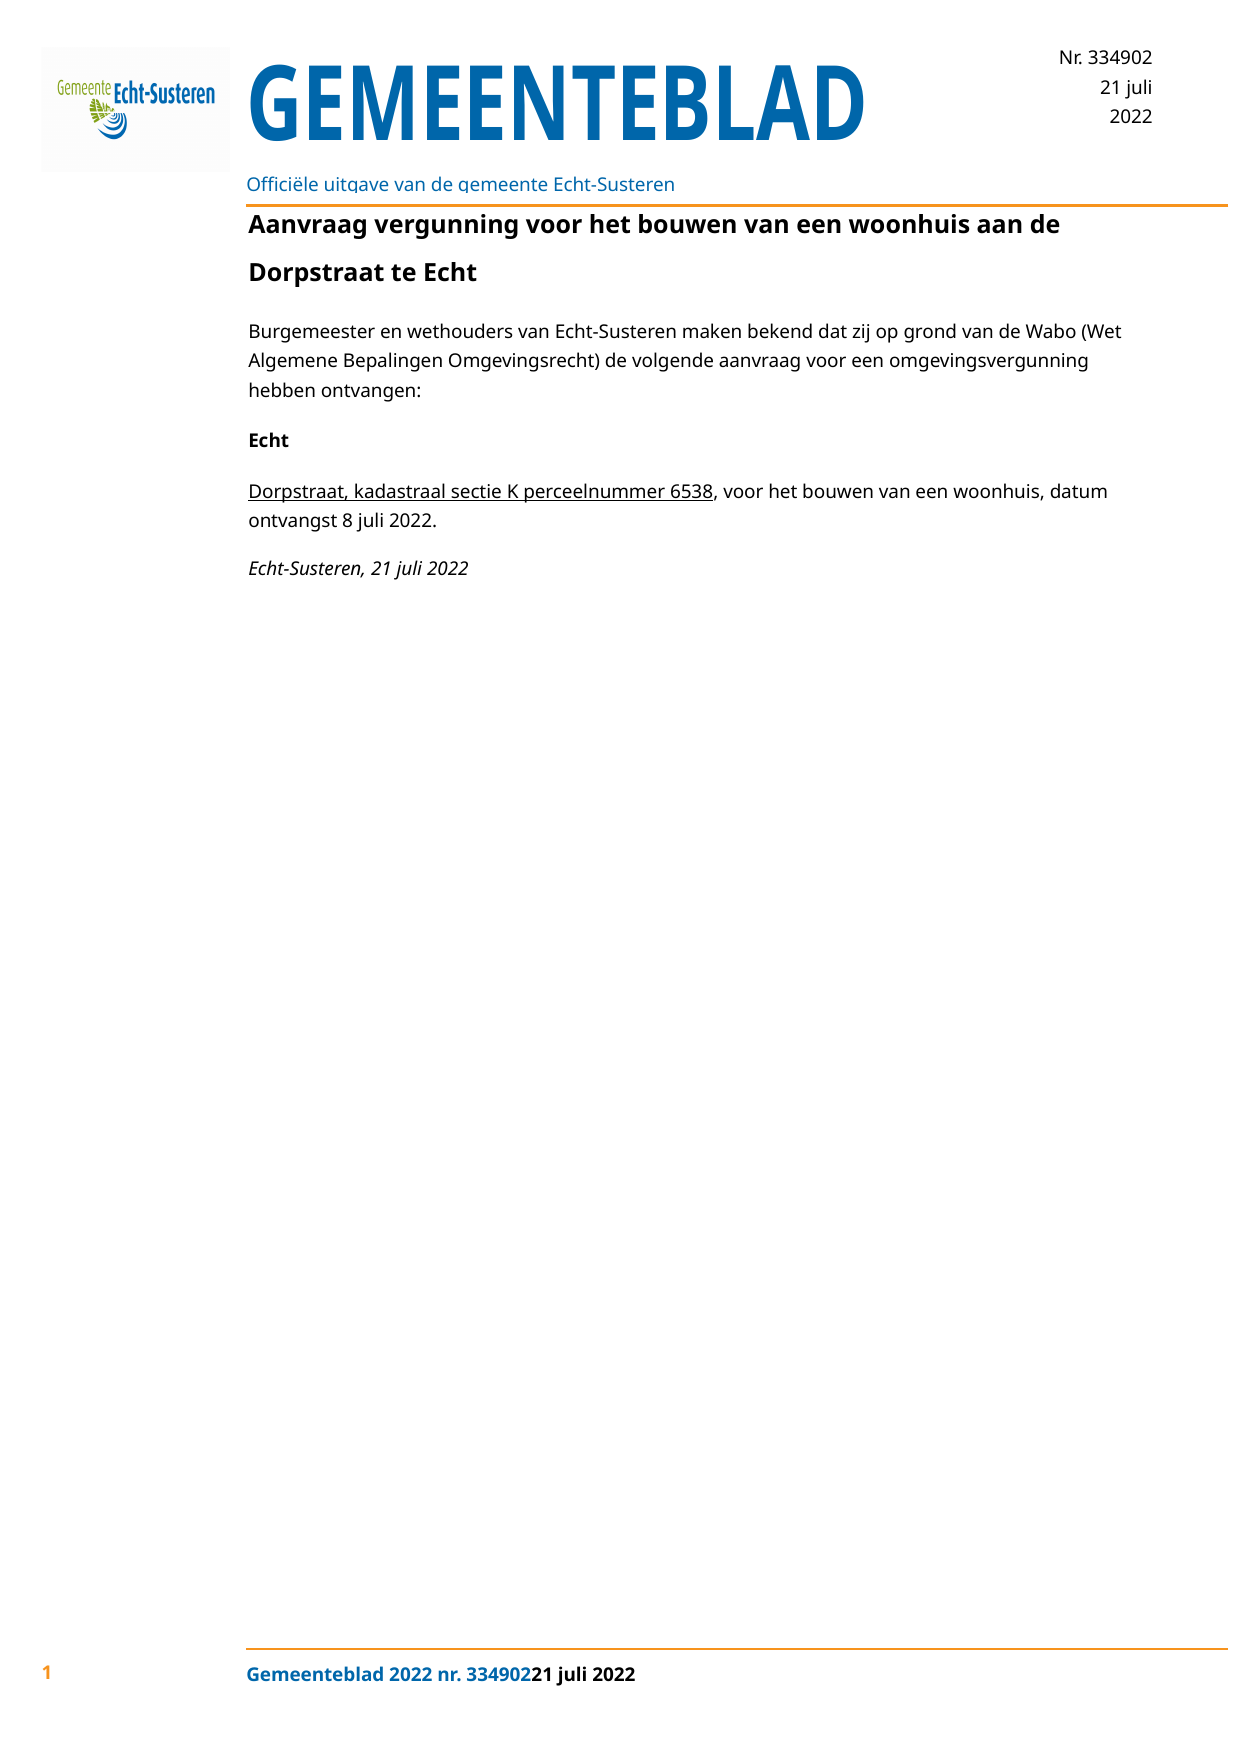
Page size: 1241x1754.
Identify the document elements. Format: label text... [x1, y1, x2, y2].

picture [41, 47, 231, 172]
text Dorpstraat, kadastraal sectie K perceelnummer 6538, voor het bouwen van een woonhuis, datum ontvangst 8 juli 2022. [248, 478, 1152, 533]
text Echt [248, 427, 1152, 453]
text Burgemeester en wethouders van Echt-Susteren maken bekend dat zij op grond van de Wabo (Wet Algemene Bepalingen Omgevingsrecht) de volgende aanvraag voor een omgevingsvergunning hebben ontvangen: [248, 318, 1152, 403]
text Echt-Susteren, 21 juli 2022 [248, 555, 1152, 581]
text Aanvraag vergunning voor het bouwen van een woonhuis aan de Dorpstraat te Echt [248, 207, 1152, 288]
